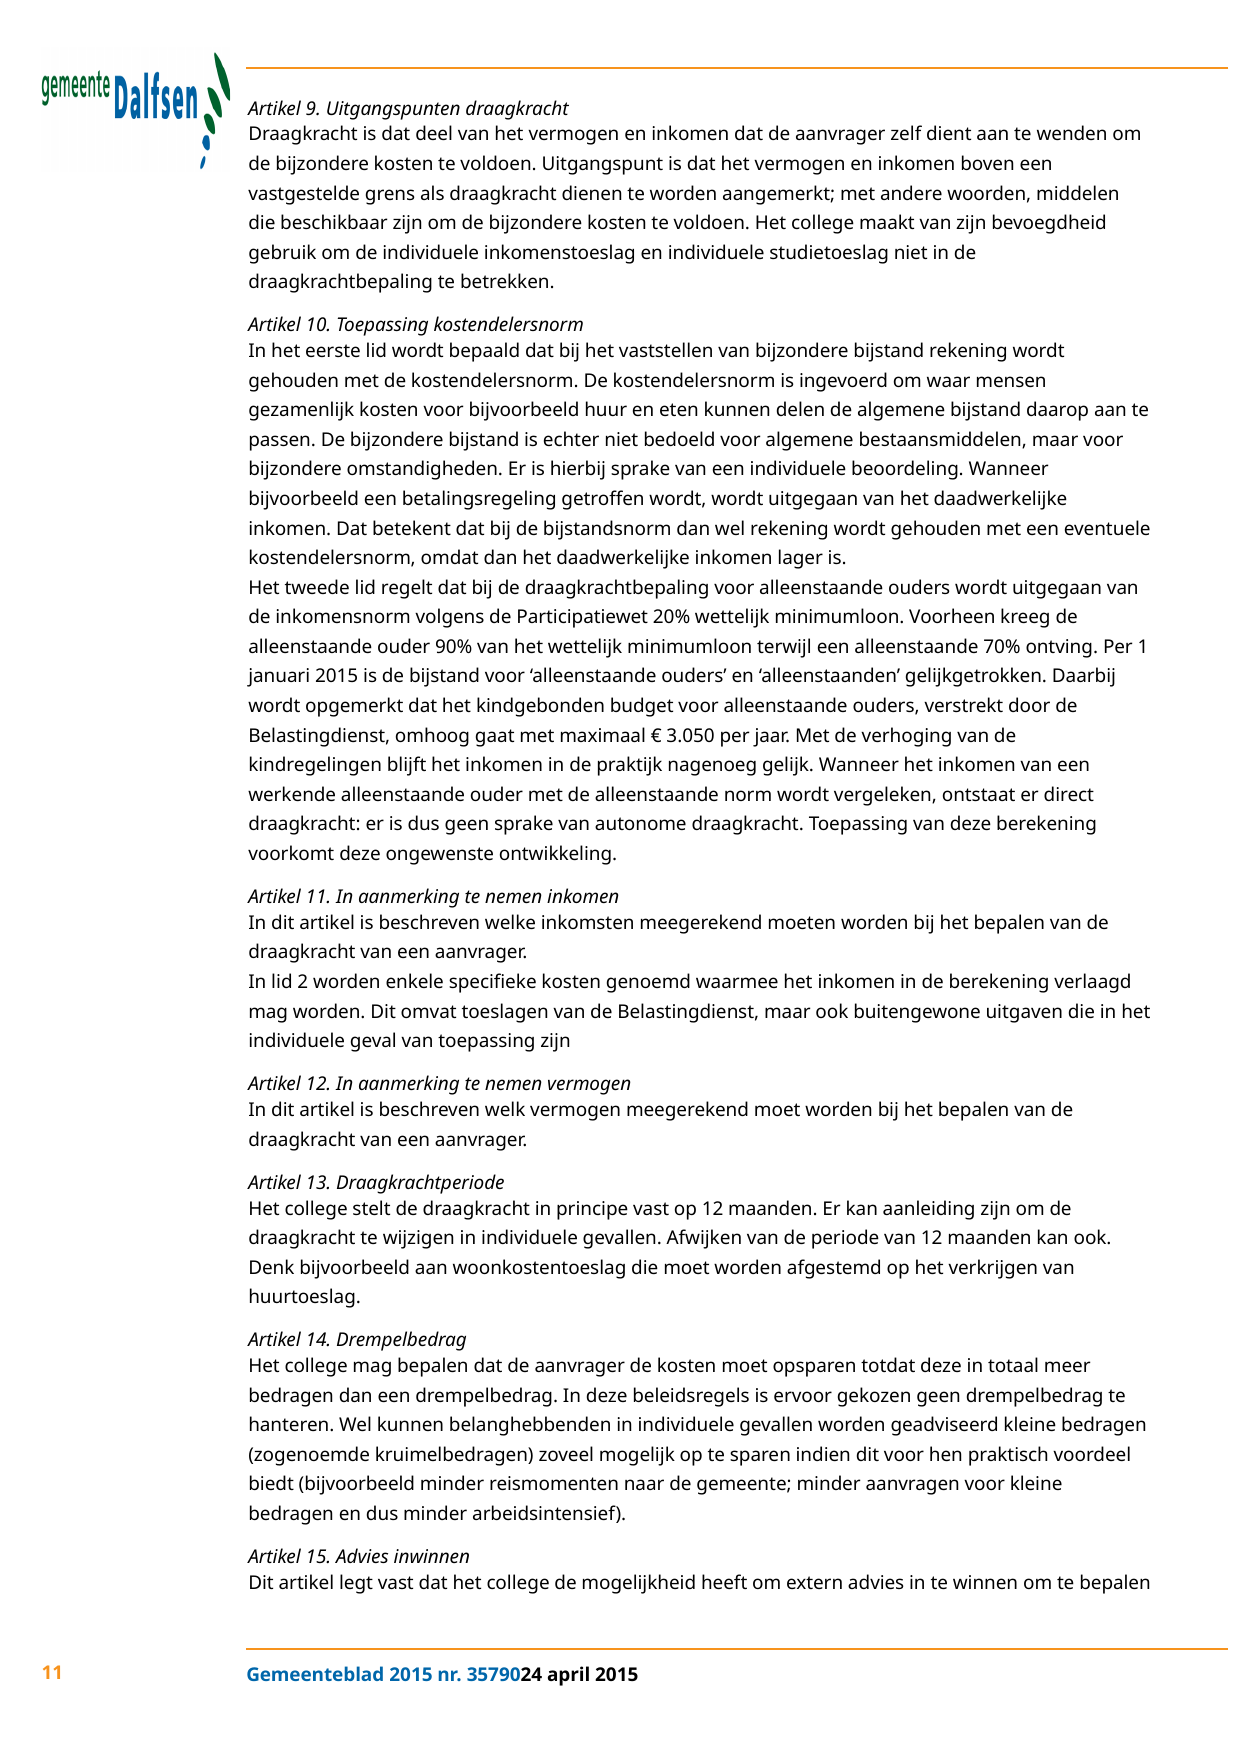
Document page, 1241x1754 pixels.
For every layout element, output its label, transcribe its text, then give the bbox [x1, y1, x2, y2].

text In lid 2 worden enkele specifieke kosten genoemd waarmee het inkomen in de berekening verlaagd mag worden. Dit omvat toeslagen van de Belastingdienst, maar ook buitengewone uitgaven die in het individuele geval van toepassing zijn [248, 968, 1152, 1053]
text Artikel 11. In aanmerking te nemen inkomen [248, 883, 1152, 909]
text Het college stelt de draagkracht in principe vast op 12 maanden. Er kan aanleiding zijn om de draagkracht te wijzigen in individuele gevallen. Afwijken van de periode van 12 maanden kan ook. Denk bijvoorbeeld aan woonkostentoeslag die moet worden afgestemd op het verkrijgen van huurtoeslag. [248, 1195, 1152, 1309]
text In dit artikel is beschreven welk vermogen meegerekend moet worden bij het bepalen van de draagkracht van een aanvrager. [248, 1096, 1152, 1152]
text Het tweede lid regelt dat bij de draagkrachtbepaling voor alleenstaande ouders wordt uitgegaan van de inkomensnorm volgens de Participatiewet 20% wettelijk minimumloon. Voorheen kreeg de alleenstaande ouder 90% van het wettelijk minimumloon terwijl een alleenstaande 70% ontving. Per 1 januari 2015 is de bijstand voor ‘alleenstaande ouders’ en ‘alleenstaanden’ gelijkgetrokken. Daarbij wordt opgemerkt dat het kindgebonden budget voor alleenstaande ouders, verstrekt door de Belastingdienst, omhoog gaat met maximaal € 3.050 per jaar. Met de verhoging van de kindregelingen blijft het inkomen in de praktijk nagenoeg gelijk. Wanneer het inkomen van een werkende alleenstaande ouder met de alleenstaande norm wordt vergeleken, ontstaat er direct draagkracht: er is dus geen sprake van autonome draagkracht. Toepassing van deze berekening voorkomt deze ongewenste ontwikkeling. [248, 574, 1152, 866]
text Het college mag bepalen dat de aanvrager de kosten moet opsparen totdat deze in totaal meer bedragen dan een drempelbedrag. In deze beleidsregels is ervoor gekozen geen drempelbedrag te hanteren. Wel kunnen belanghebbenden in individuele gevallen worden geadviseerd kleine bedragen (zogenoemde kruimelbedragen) zoveel mogelijk op te sparen indien dit voor hen praktisch voordeel biedt (bijvoorbeeld minder reismomenten naar de gemeente; minder aanvragen voor kleine bedragen en dus minder arbeidsintensief). [248, 1352, 1152, 1526]
text Artikel 12. In aanmerking te nemen vermogen [248, 1071, 1152, 1096]
picture [41, 47, 231, 172]
text Dit artikel legt vast dat het college de mogelijkheid heeft om extern advies in te winnen om te bepalen [248, 1569, 1152, 1595]
text Draagkracht is dat deel van het vermogen en inkomen dat de aanvrager zelf dient aan te wenden om de bijzondere kosten te voldoen. Uitgangspunt is dat het vermogen en inkomen boven een vastgestelde grens als draagkracht dienen te worden aangemerkt; met andere woorden, middelen die beschikbaar zijn om de bijzondere kosten te voldoen. Het college maakt van zijn bevoegdheid gebruik om de individuele inkomenstoeslag en individuele studietoeslag niet in de draagkrachtbepaling te betrekken. [248, 121, 1152, 294]
text Artikel 15. Advies inwinnen [248, 1543, 1152, 1569]
text In dit artikel is beschreven welke inkomsten meegerekend moeten worden bij het bepalen van de draagkracht van een aanvrager. [248, 909, 1152, 964]
text Artikel 14. Drempelbedrag [248, 1327, 1152, 1352]
text Artikel 13. Draagkrachtperiode [248, 1169, 1152, 1195]
text Artikel 10. Toepassing kostendelersnorm [248, 312, 1152, 337]
text In het eerste lid wordt bepaald dat bij het vaststellen van bijzondere bijstand rekening wordt gehouden met de kostendelersnorm. De kostendelersnorm is ingevoerd om waar mensen gezamenlijk kosten voor bijvoorbeeld huur en eten kunnen delen de algemene bijstand daarop aan te passen. De bijzondere bijstand is echter niet bedoeld voor algemene bestaansmiddelen, maar voor bijzondere omstandigheden. Er is hierbij sprake van een individuele beoordeling. Wanneer bijvoorbeeld een betalingsregeling getroffen wordt, wordt uitgegaan van het daadwerkelijke inkomen. Dat betekent dat bij de bijstandsnorm dan wel rekening wordt gehouden met een eventuele kostendelersnorm, omdat dan het daadwerkelijke inkomen lager is. [248, 337, 1152, 570]
text Artikel 9. Uitgangspunten draagkracht [248, 95, 1152, 121]
